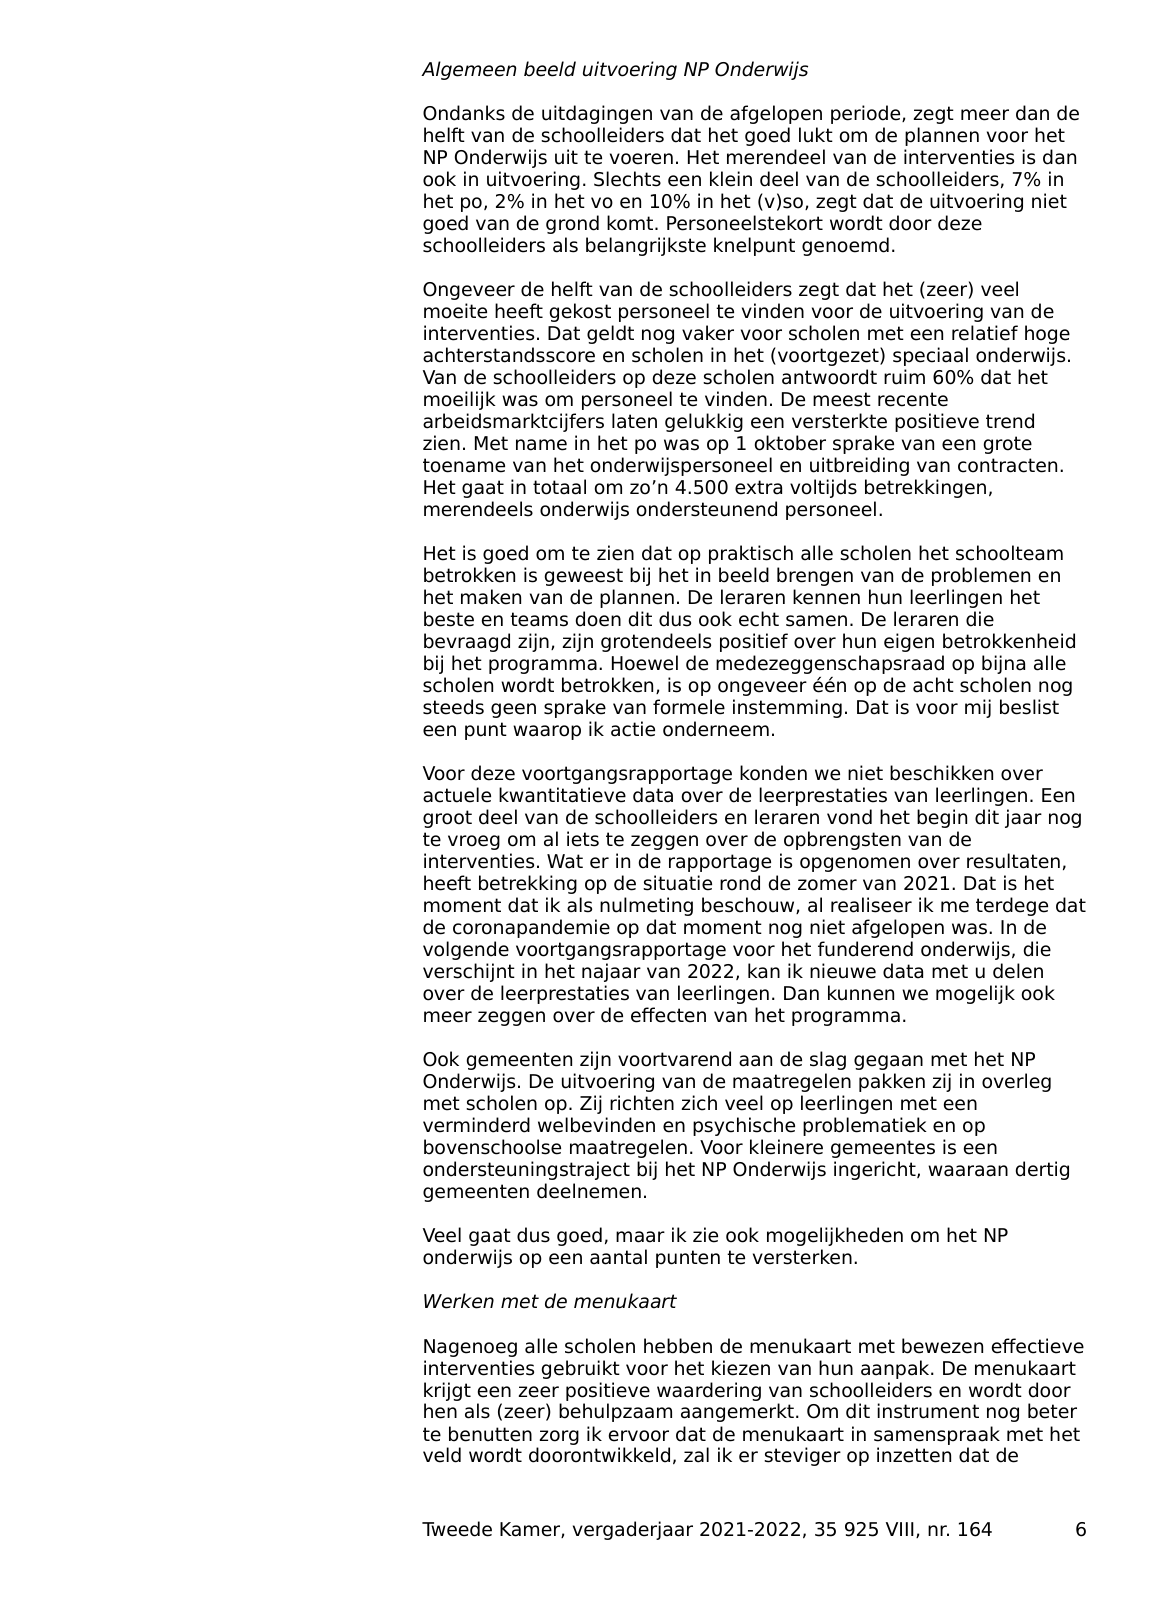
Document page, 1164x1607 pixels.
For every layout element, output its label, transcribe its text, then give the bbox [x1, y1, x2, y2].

text Voor deze voortgangsrapportage konden we niet beschikken over actuele kwantitatieve data over de leerprestaties van leerlingen. Een groot deel van de schoolleiders en leraren vond het begin dit jaar nog te vroeg om al iets te zeggen over de opbrengsten van de interventies. Wat er in de rapportage is opgenomen over resultaten, heeft betrekking op de situatie rond de zomer van 2021. Dat is het moment dat ik als nulmeting beschouw, al realiseer ik me terdege dat de coronapandemie op dat moment nog niet afgelopen was. In de volgende voortgangsrapportage voor het funderend onderwijs, die verschijnt in het najaar van 2022, kan ik nieuwe data met u delen over de leerprestaties van leerlingen. Dan kunnen we mogelijk ook meer zeggen over de effecten van het programma. [422, 763, 1087, 1027]
text Ondanks de uitdagingen van de afgelopen periode, zegt meer dan de helft van de schoolleiders dat het goed lukt om de plannen voor het NP Onderwijs uit te voeren. Het merendeel van de interventies is dan ook in uitvoering. Slechts een klein deel van de schoolleiders, 7% in het po, 2% in het vo en 10% in het (v)so, zegt dat de uitvoering niet goed van de grond komt. Personeelstekort wordt door deze schoolleiders als belangrijkste knelpunt genoemd. [422, 103, 1087, 257]
text Ongeveer de helft van de schoolleiders zegt dat het (zeer) veel moeite heeft gekost personeel te vinden voor de uitvoering van de interventies. Dat geldt nog vaker voor scholen met een relatief hoge achterstandsscore en scholen in het (voortgezet) speciaal onderwijs. Van de schoolleiders op deze scholen antwoordt ruim 60% dat het moeilijk was om personeel te vinden. De meest recente arbeidsmarktcijfers laten gelukkig een versterkte positieve trend zien. Met name in het po was op 1 oktober sprake van een grote toename van het onderwijspersoneel en uitbreiding van contracten. Het gaat in totaal om zo’n 4.500 extra voltijds betrekkingen, merendeels onderwijs ondersteunend personeel. [422, 279, 1087, 521]
text Veel gaat dus goed, maar ik zie ook mogelijkheden om het NP onderwijs op een aantal punten te versterken. [422, 1225, 1087, 1269]
subtitle Werken met de menukaart [422, 1291, 1087, 1313]
text Ook gemeenten zijn voortvarend aan de slag gegaan met het NP Onderwijs. De uitvoering van de maatregelen pakken zij in overleg met scholen op. Zij richten zich veel op leerlingen met een verminderd welbevinden en psychische problematiek en op bovenschoolse maatregelen. Voor kleinere gemeentes is een ondersteuningstraject bij het NP Onderwijs ingericht, waaraan dertig gemeenten deelnemen. [422, 1049, 1087, 1203]
text Het is goed om te zien dat op praktisch alle scholen het schoolteam betrokken is geweest bij het in beeld brengen van de problemen en het maken van de plannen. De leraren kennen hun leerlingen het beste en teams doen dit dus ook echt samen. De leraren die bevraagd zijn, zijn grotendeels positief over hun eigen betrokkenheid bij het programma. Hoewel de medezeggenschapsraad op bijna alle scholen wordt betrokken, is op ongeveer één op de acht scholen nog steeds geen sprake van formele instemming. Dat is voor mij beslist een punt waarop ik actie onderneem. [422, 543, 1087, 741]
subtitle Algemeen beeld uitvoering NP Onderwijs [422, 59, 1087, 81]
text Nagenoeg alle scholen hebben de menukaart met bewezen effectieve interventies gebruikt voor het kiezen van hun aanpak. De menukaart krijgt een zeer positieve waardering van schoolleiders en wordt door hen als (zeer) behulpzaam aangemerkt. Om dit instrument nog beter te benutten zorg ik ervoor dat de menukaart in samenspraak met het veld wordt doorontwikkeld, zal ik er steviger op inzetten dat de [422, 1336, 1087, 1467]
